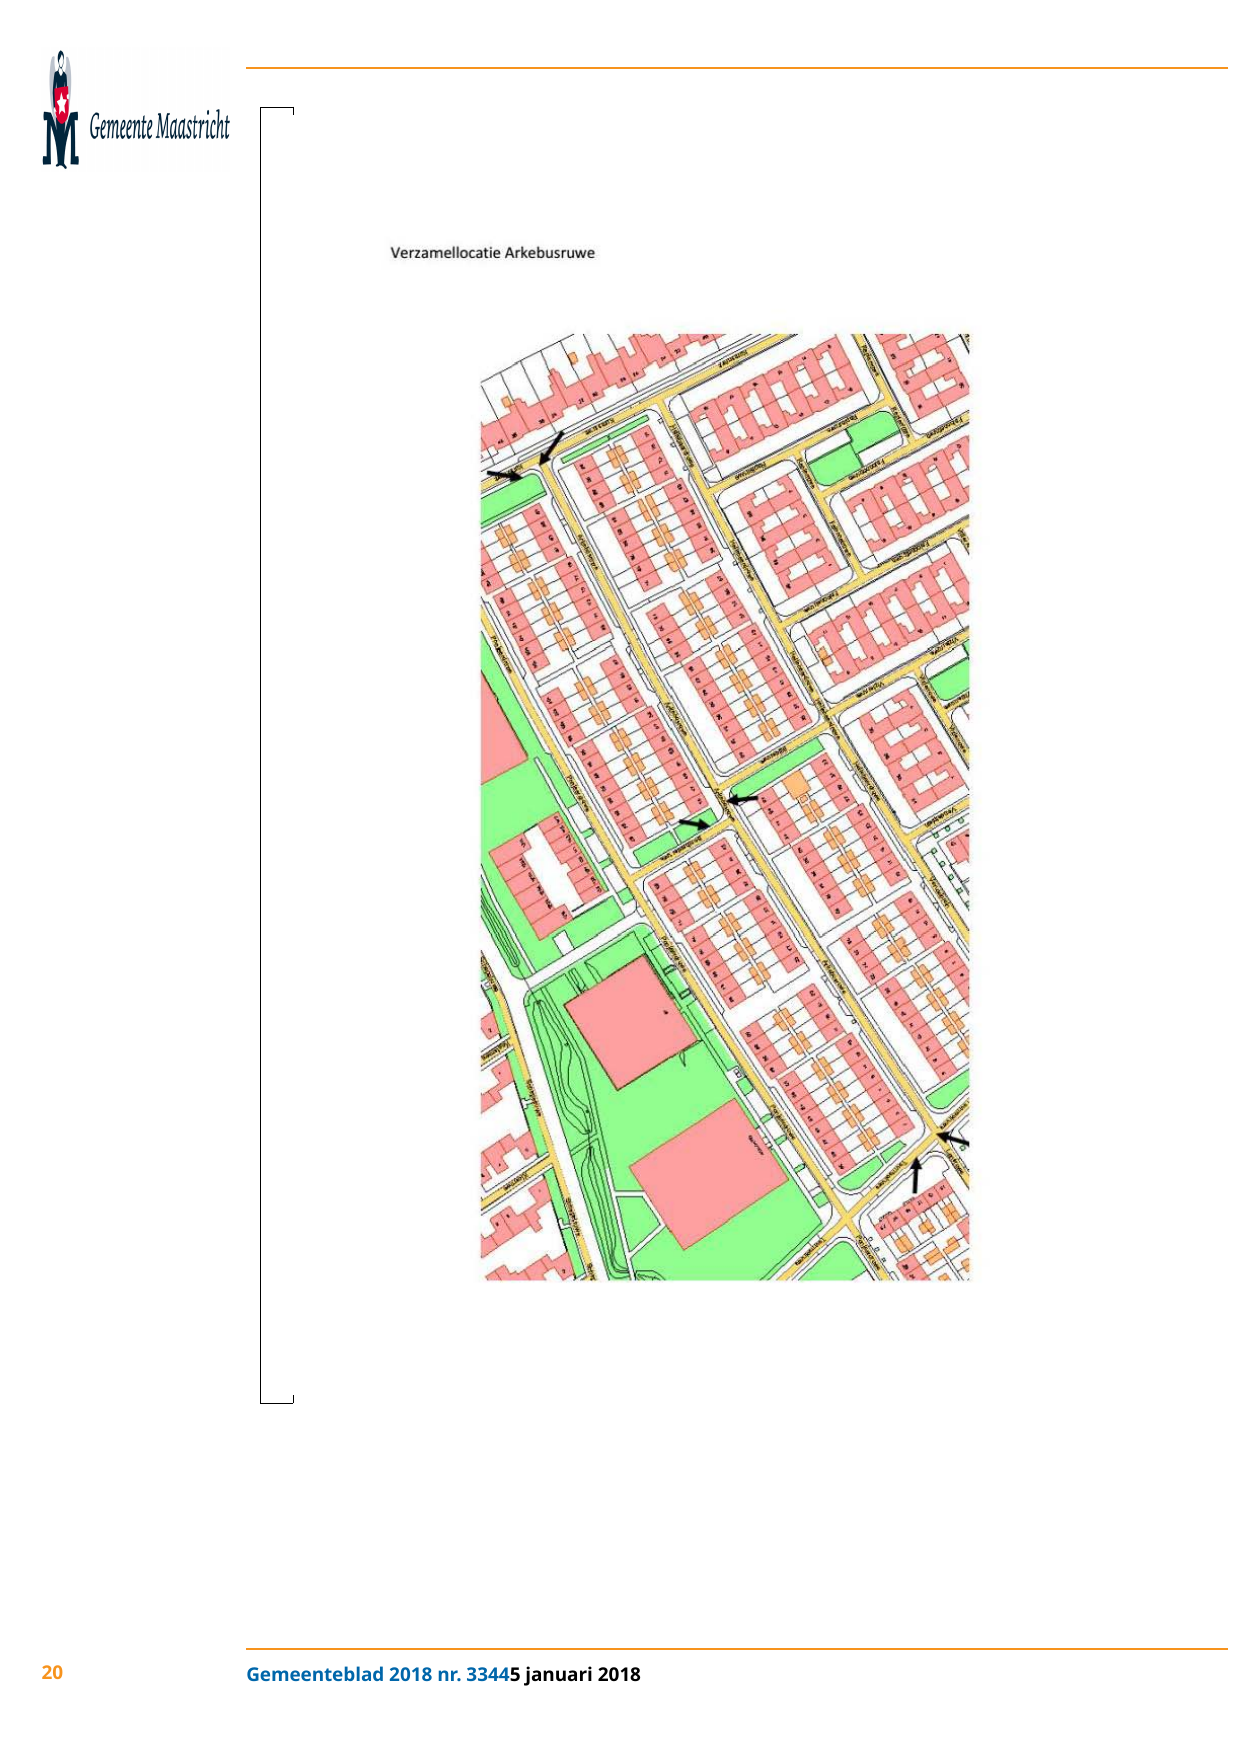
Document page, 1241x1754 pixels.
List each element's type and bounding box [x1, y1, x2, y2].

picture [41, 47, 231, 172]
picture [268, 115, 1173, 1395]
